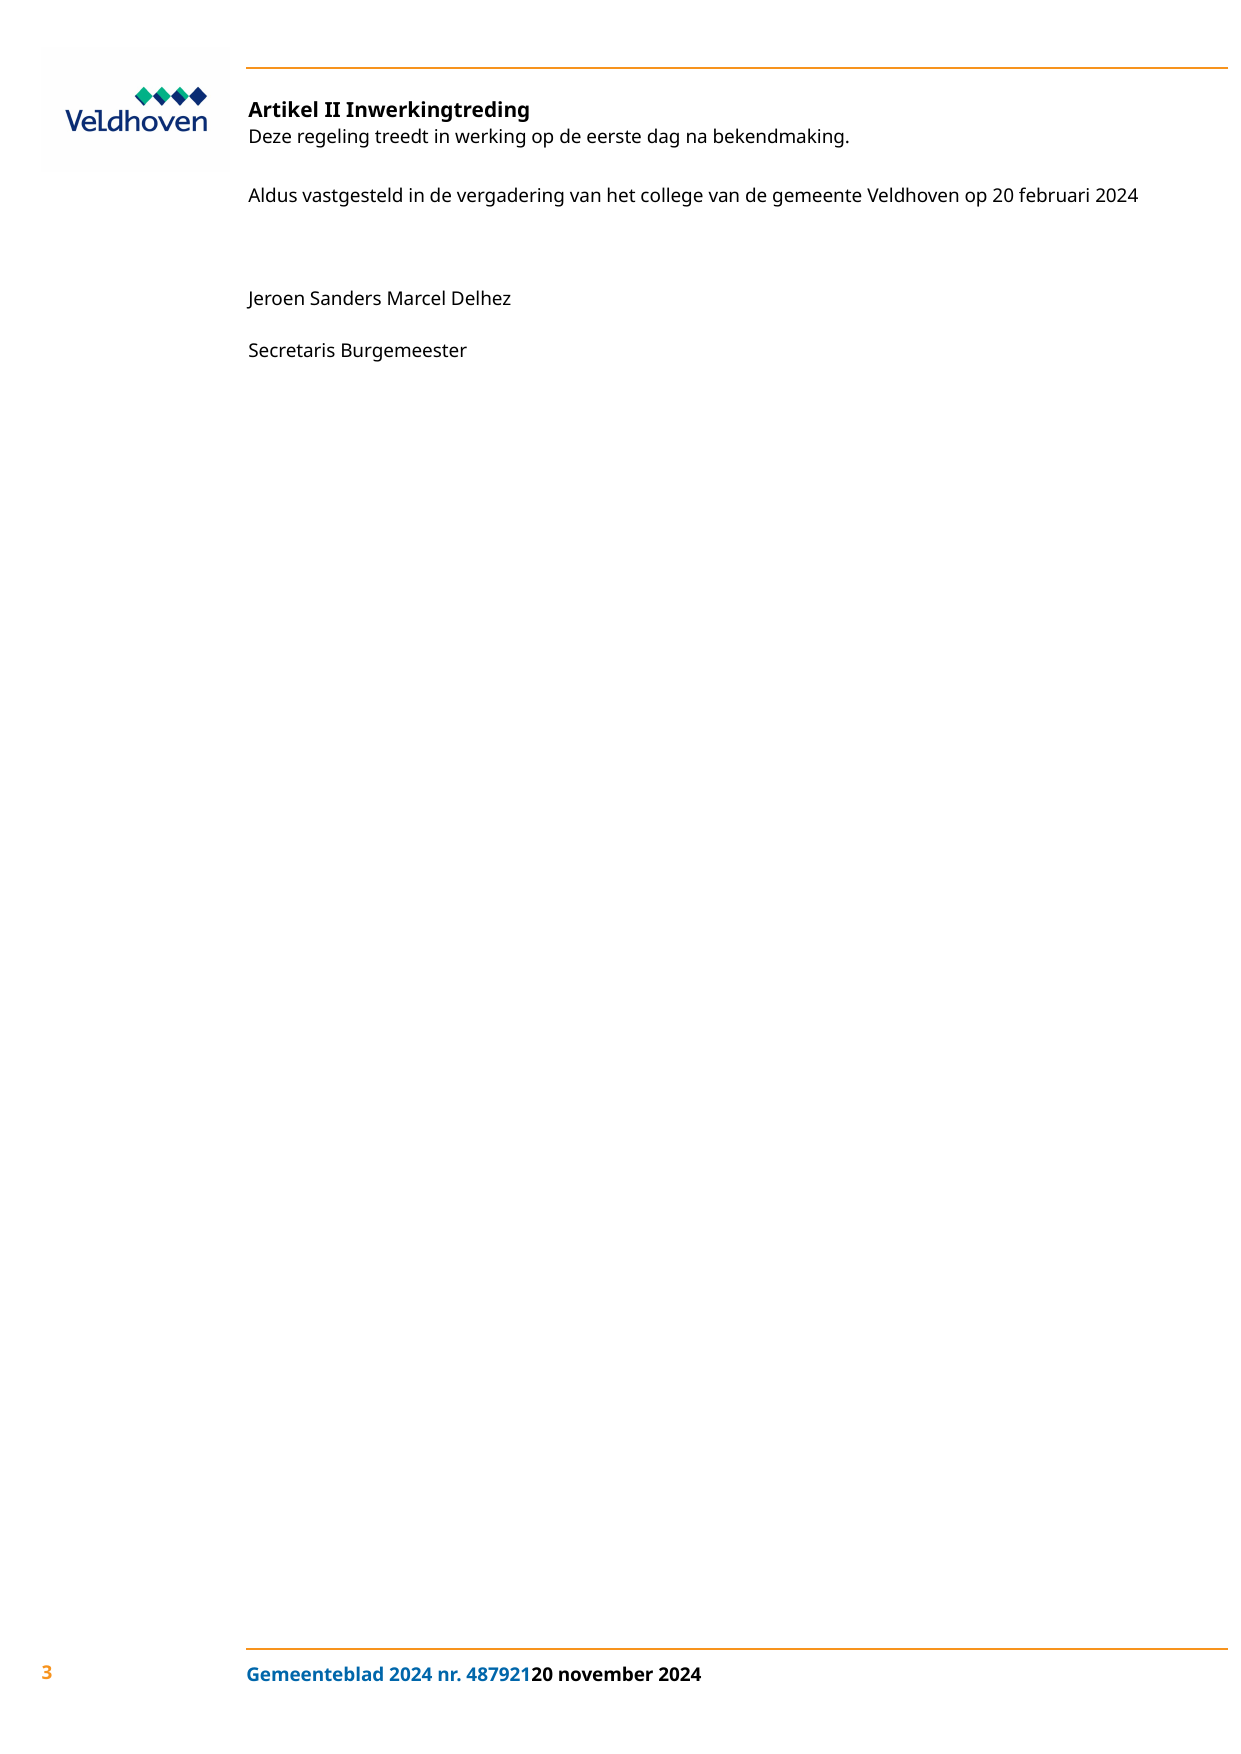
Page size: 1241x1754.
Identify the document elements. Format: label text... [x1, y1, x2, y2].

text Secretaris Burgemeester [248, 337, 1152, 362]
text Aldus vastgesteld in de vergadering van het college van de gemeente Veldhoven op 20 februari 2024 [248, 182, 1152, 208]
picture [41, 47, 231, 172]
text Jeroen Sanders Marcel Delhez [248, 285, 1152, 311]
text Artikel II Inwerkingtreding [248, 95, 1152, 123]
text Deze regeling treedt in werking op de eerste dag na bekendmaking. [248, 123, 1152, 149]
